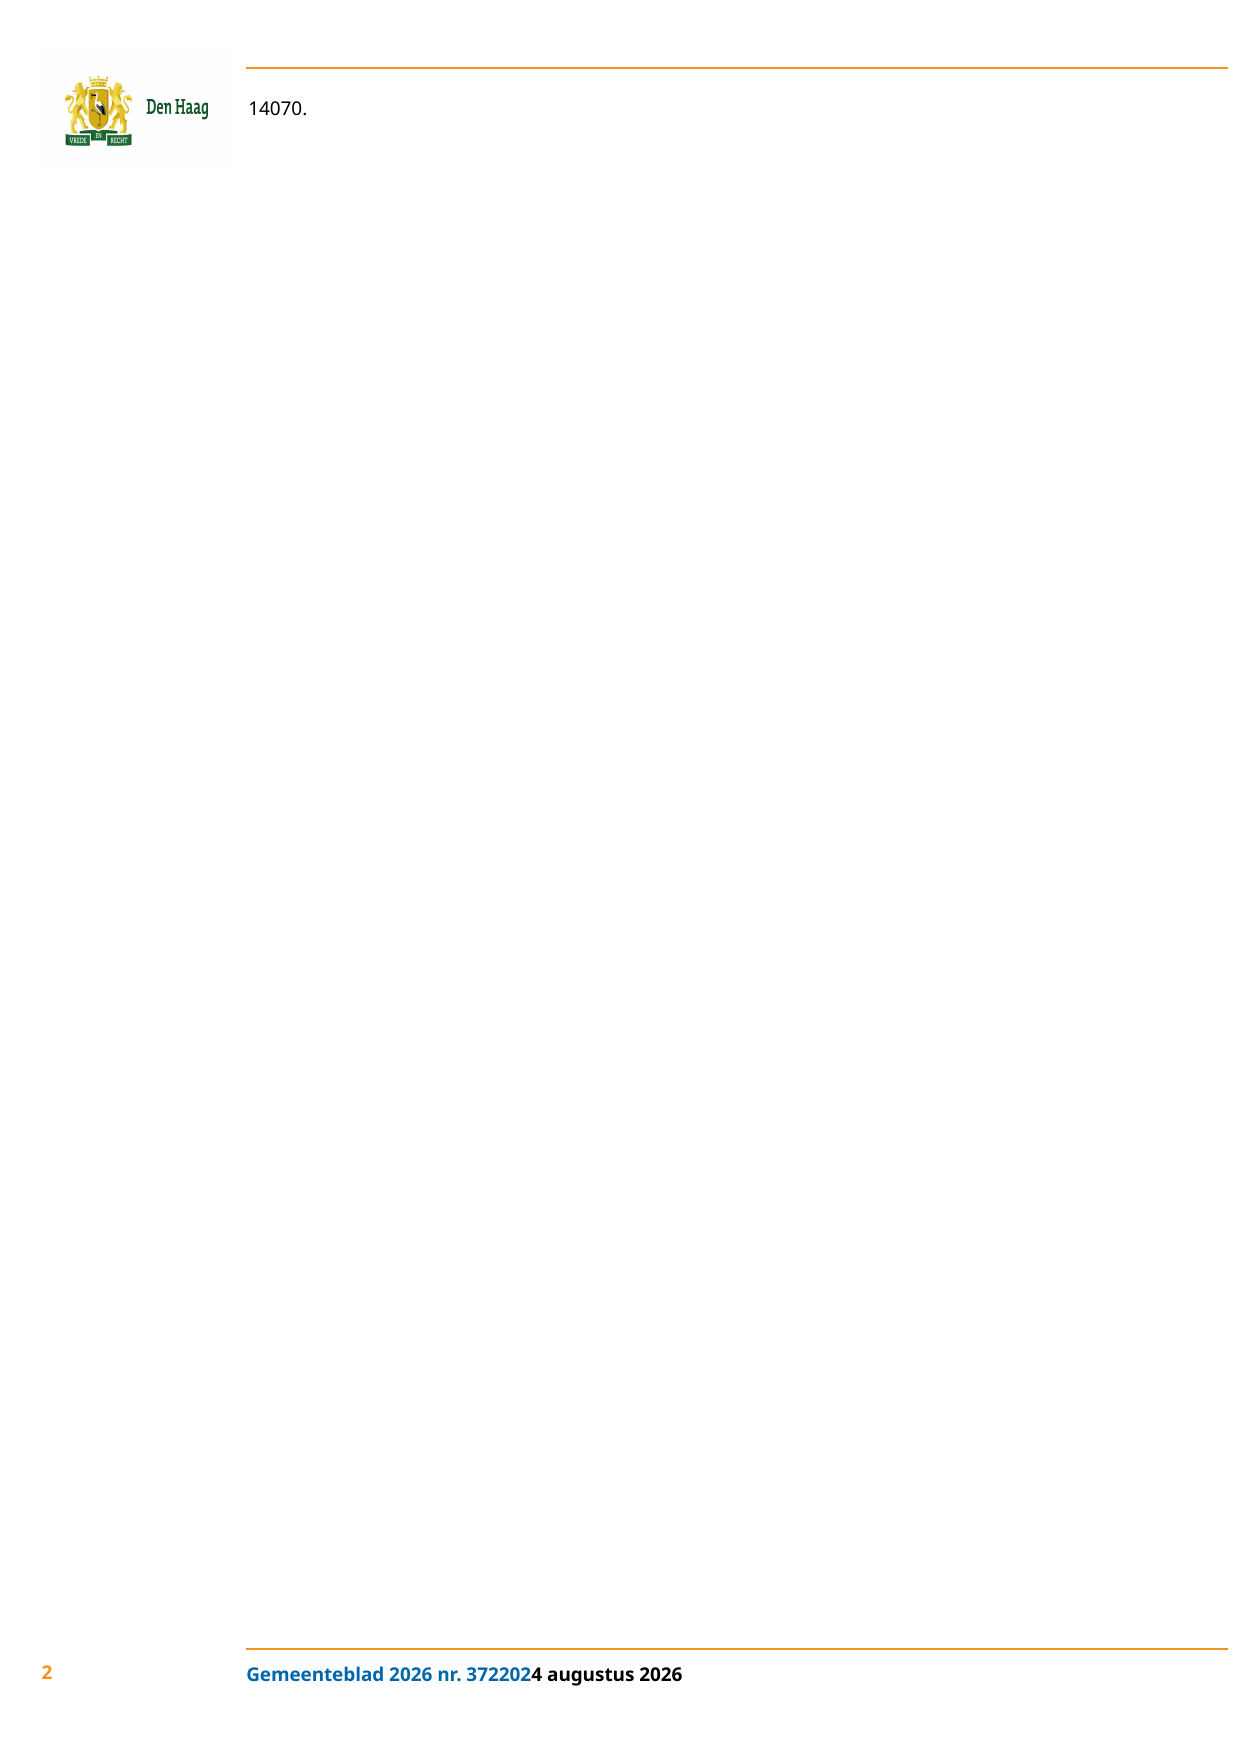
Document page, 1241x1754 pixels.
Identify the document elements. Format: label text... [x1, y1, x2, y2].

text 14070. [248, 95, 1152, 121]
picture [41, 47, 231, 172]
